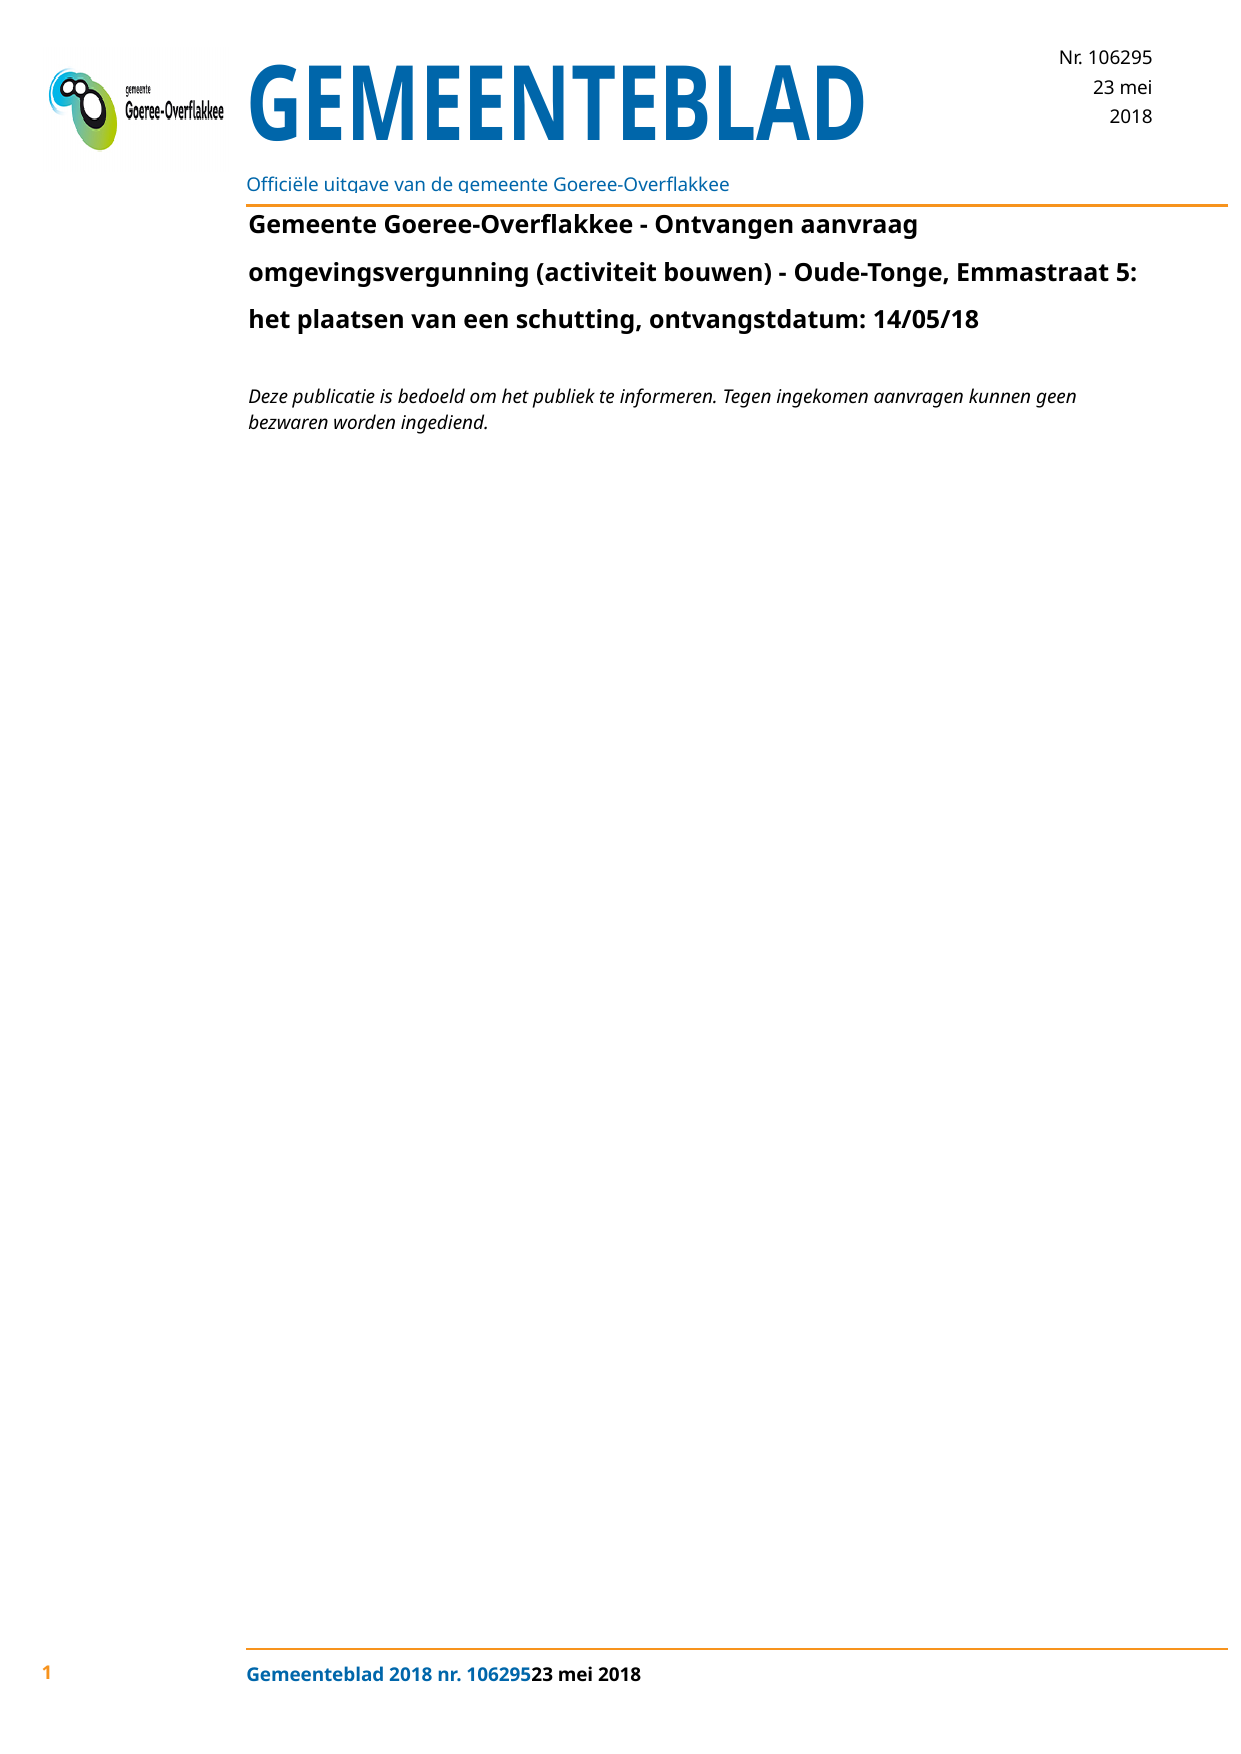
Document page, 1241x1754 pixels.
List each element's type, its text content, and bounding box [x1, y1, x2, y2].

text Deze publicatie is bedoeld om het publiek te informeren. Tegen ingekomen aanvragen kunnen geen bezwaren worden ingediend. [248, 384, 1152, 435]
text Gemeente Goeree-Overflakkee - Ontvangen aanvraag omgevingsvergunning (activiteit bouwen) - Oude-Tonge, Emmastraat 5: het plaatsen van een schutting, ontvangstdatum: 14/05/18 [248, 207, 1152, 336]
picture [41, 47, 231, 172]
